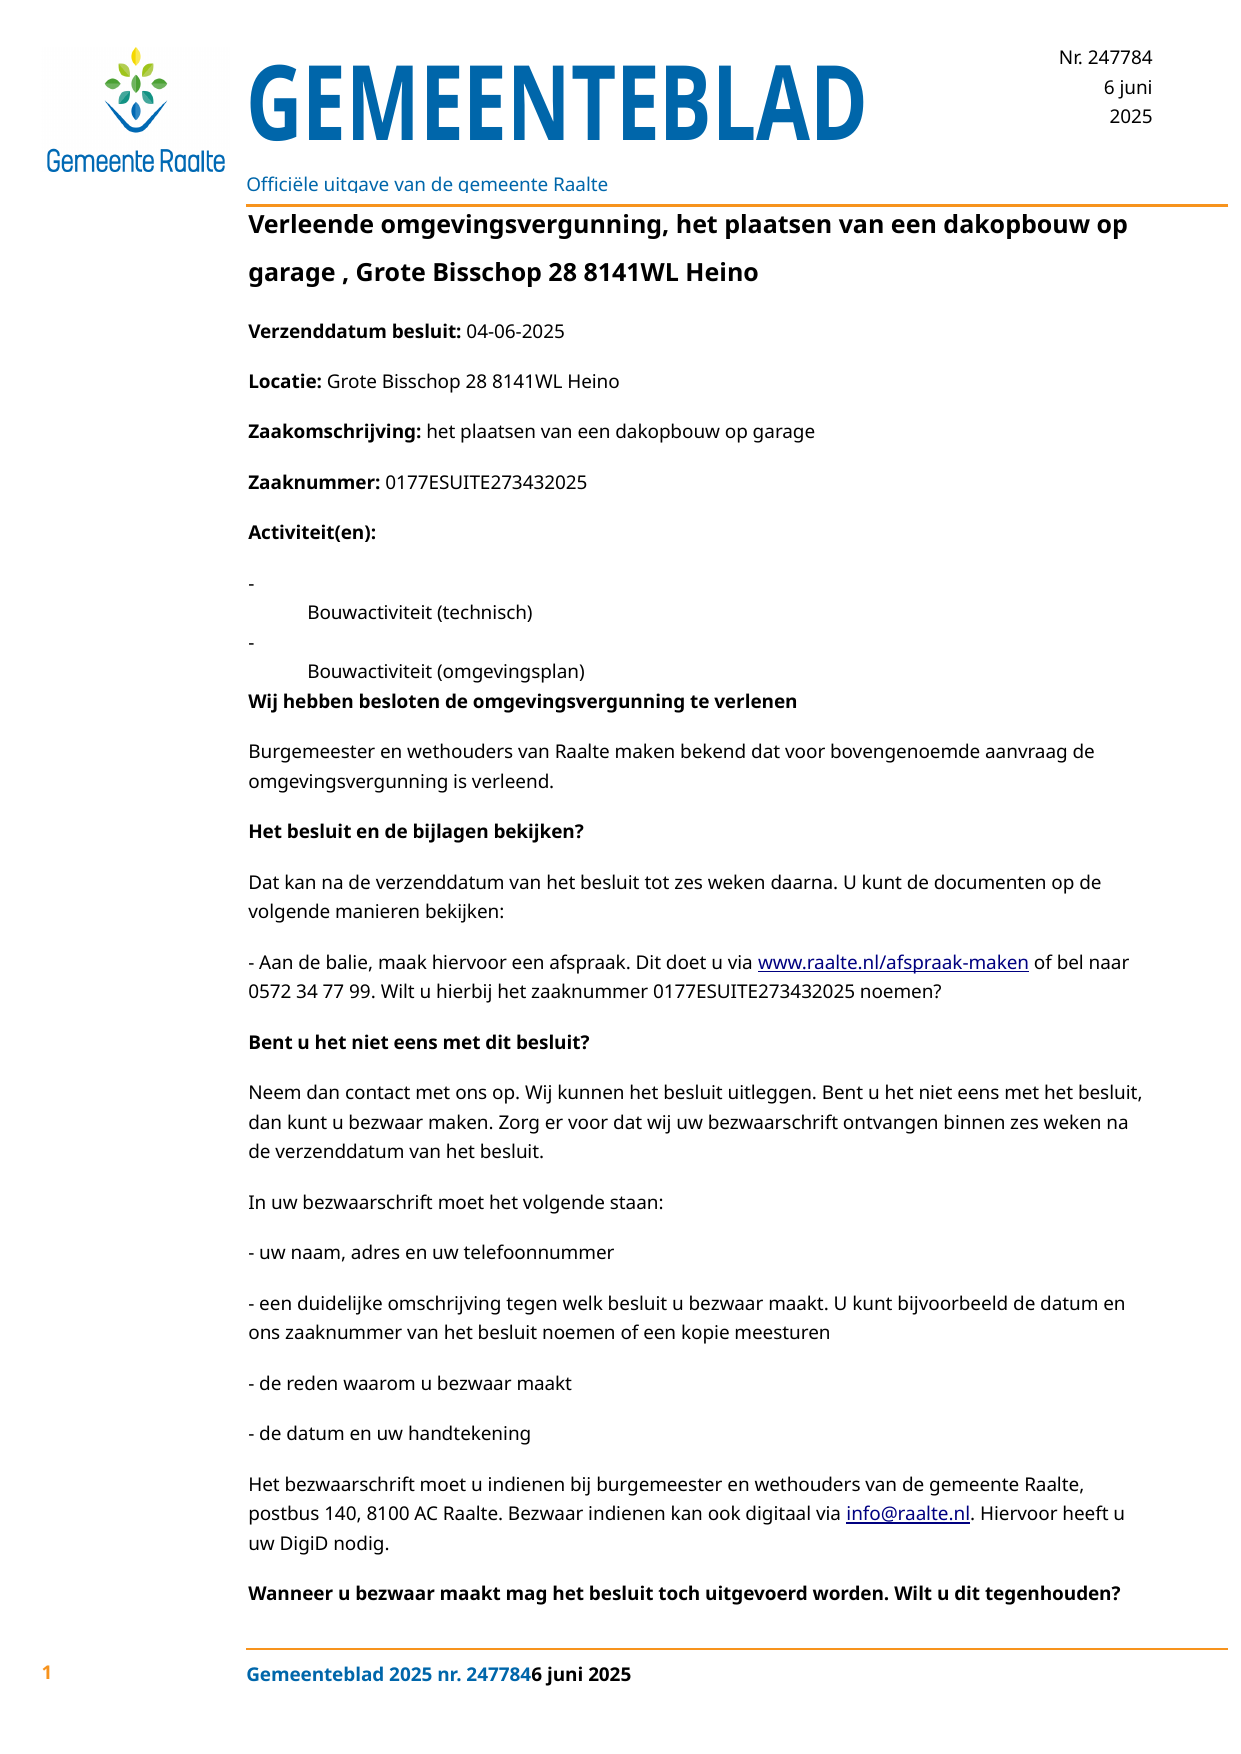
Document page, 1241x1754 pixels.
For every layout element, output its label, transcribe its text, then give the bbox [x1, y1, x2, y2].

text Bent u het niet eens met dit besluit? [248, 1029, 1152, 1055]
text In uw bezwaarschrift moet het volgende staan: [248, 1189, 1152, 1215]
text Verleende omgevingsvergunning, het plaatsen van een dakopbouw op garage , Grote Bisschop 28 8141WL Heino [248, 207, 1152, 288]
text - de reden waarom u bezwaar maakt [248, 1370, 1152, 1396]
list Bouwactiviteit (technisch) [248, 599, 1152, 625]
text Dat kan na de verzenddatum van het besluit tot zes weken daarna. U kunt de documenten op de volgende manieren bekijken: [248, 869, 1152, 924]
text Neem dan contact met ons op. Wij kunnen het besluit uitleggen. Bent u het niet eens met het besluit, dan kunt u bezwaar maken. Zorg er voor dat wij uw bezwaarschrift ontvangen binnen zes weken na de verzenddatum van het besluit. [248, 1079, 1152, 1164]
text - een duidelijke omschrijving tegen welk besluit u bezwaar maakt. U kunt bijvoorbeeld de datum en ons zaaknummer van het besluit noemen of een kopie meesturen [248, 1290, 1152, 1345]
picture [41, 47, 231, 172]
text Het besluit en de bijlagen bekijken? [248, 819, 1152, 844]
text - de datum en uw handtekening [248, 1420, 1152, 1446]
text Het bezwaarschrift moet u indienen bij burgemeester en wethouders van de gemeente Raalte, postbus 140, 8100 AC Raalte. Bezwaar indienen kan ook digitaal via info@raalte.nl. Hiervoor heeft u uw DigiD nodig. [248, 1471, 1152, 1556]
list Bouwactiviteit (omgevingsplan) [248, 659, 1152, 684]
text Locatie: Grote Bisschop 28 8141WL Heino [248, 368, 1152, 394]
text Wanneer u bezwaar maakt mag het besluit toch uitgevoerd worden. Wilt u dit tegenhouden? [248, 1580, 1152, 1606]
text - uw naam, adres en uw telefoonnummer [248, 1239, 1152, 1265]
text Activiteit(en): [248, 519, 1152, 545]
text Wij hebben besloten de omgevingsvergunning te verlenen [248, 688, 1152, 714]
text Zaakomschrijving: het plaatsen van een dakopbouw op garage [248, 419, 1152, 444]
text Verzenddatum besluit: 04-06-2025 [248, 318, 1152, 344]
text - Aan de balie, maak hiervoor een afspraak. Dit doet u via www.raalte.nl/afspraak-maken of bel naar 0572 34 77 99. Wilt u hierbij het zaaknummer 0177ESUITE273432025 noemen? [248, 949, 1152, 1004]
text Burgemeester en wethouders van Raalte maken bekend dat voor bovengenoemde aanvraag de omgevingsvergunning is verleend. [248, 739, 1152, 794]
text Zaaknummer: 0177ESUITE273432025 [248, 469, 1152, 495]
